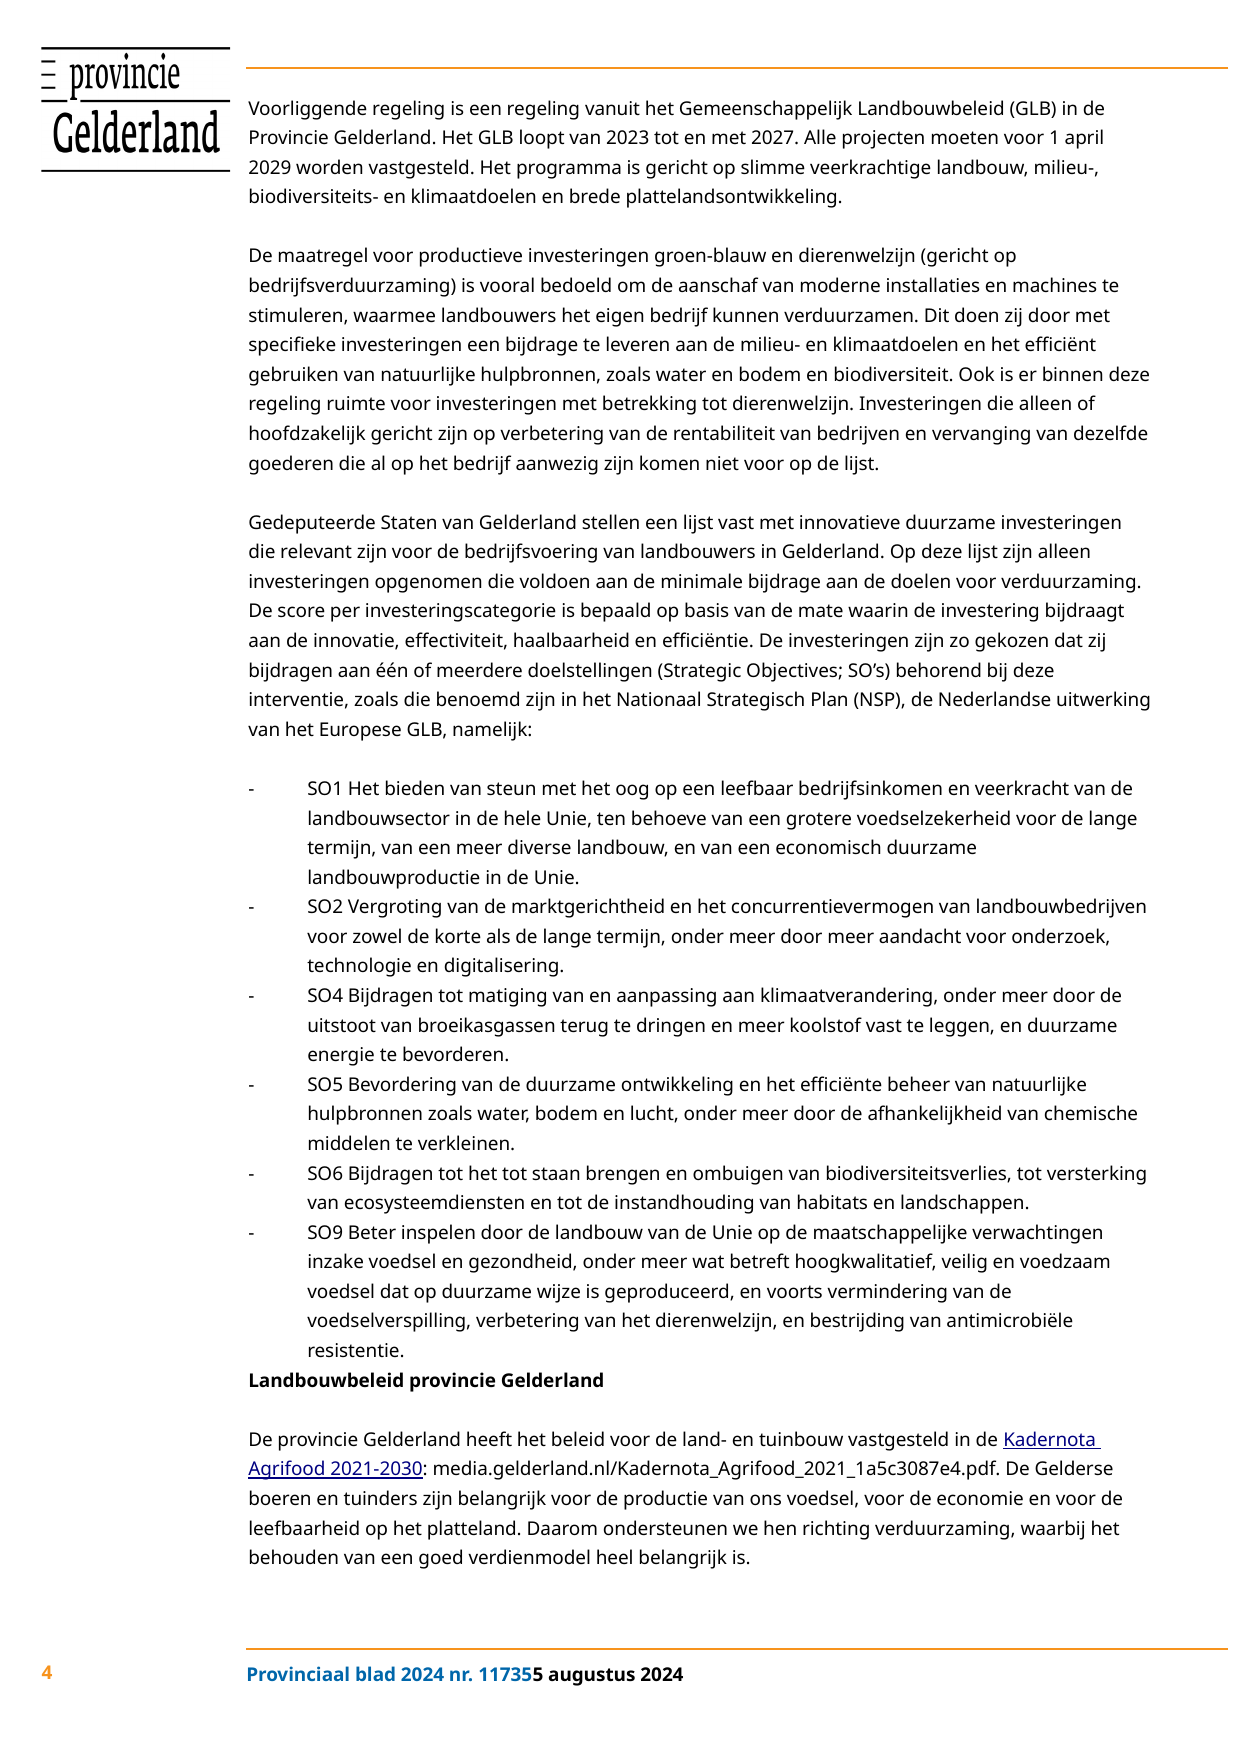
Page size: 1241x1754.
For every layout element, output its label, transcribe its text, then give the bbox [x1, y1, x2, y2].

picture [41, 47, 231, 172]
list SO1 Het bieden van steun met het oog op een leefbaar bedrijfsinkomen en veerkracht van de landbouwsector in de hele Unie, ten behoeve van een grotere voedselzekerheid voor de lange termijn, van een meer diverse landbouw, en van een economisch duurzame landbouwproductie in de Unie. [248, 775, 1152, 890]
text Gedeputeerde Staten van Gelderland stellen een lijst vast met innovatieve duurzame investeringen die relevant zijn voor de bedrijfsvoering van landbouwers in Gelderland. Op deze lijst zijn alleen investeringen opgenomen die voldoen aan de minimale bijdrage aan de doelen voor verduurzaming. De score per investeringscategorie is bepaald op basis van de mate waarin de investering bijdraagt aan de innovatie, effectiviteit, haalbaarheid en efficiëntie. De investeringen zijn zo gekozen dat zij bijdragen aan één of meerdere doelstellingen (Strategic Objectives; SO’s) behorend bij deze interventie, zoals die benoemd zijn in het Nationaal Strategisch Plan (NSP), de Nederlandse uitwerking van het Europese GLB, namelijk: [248, 509, 1152, 742]
list SO2 Vergroting van de marktgerichtheid en het concurrentievermogen van landbouwbedrijven voor zowel de korte als de lange termijn, onder meer door meer aandacht voor onderzoek, technologie en digitalisering. [248, 893, 1152, 978]
text De provincie Gelderland heeft het beleid voor de land- en tuinbouw vastgesteld in de Kadernota Agrifood 2021-2030: media.gelderland.nl/Kadernota_Agrifood_2021_1a5c3087e4.pdf. De Gelderse boeren en tuinders zijn belangrijk voor de productie van ons voedsel, voor de economie en voor de leefbaarheid op het platteland. Daarom ondersteunen we hen richting verduurzaming, waarbij het behouden van een goed verdienmodel heel belangrijk is. [248, 1426, 1152, 1570]
text Landbouwbeleid provincie Gelderland [248, 1367, 1152, 1393]
text De maatregel voor productieve investeringen groen-blauw en dierenwelzijn (gericht op bedrijfsverduurzaming) is vooral bedoeld om de aanschaf van moderne installaties en machines te stimuleren, waarmee landbouwers het eigen bedrijf kunnen verduurzamen. Dit doen zij door met specifieke investeringen een bijdrage te leveren aan de milieu- en klimaatdoelen en het efficiënt gebruiken van natuurlijke hulpbronnen, zoals water en bodem en biodiversiteit. Ook is er binnen deze regeling ruimte voor investeringen met betrekking tot dierenwelzijn. Investeringen die alleen of hoofdzakelijk gericht zijn op verbetering van de rentabiliteit van bedrijven en vervanging van dezelfde goederen die al op het bedrijf aanwezig zijn komen niet voor op de lijst. [248, 243, 1152, 476]
list SO5 Bevordering van de duurzame ontwikkeling en het efficiënte beheer van natuurlijke hulpbronnen zoals water, bodem en lucht, onder meer door de afhankelijkheid van chemische middelen te verkleinen. [248, 1071, 1152, 1156]
list SO6 Bijdragen tot het tot staan brengen en ombuigen van biodiversiteitsverlies, tot versterking van ecosysteemdiensten en tot de instandhouding van habitats en landschappen. [248, 1160, 1152, 1215]
list SO4 Bijdragen tot matiging van en aanpassing aan klimaatverandering, onder meer door de uitstoot van broeikasgassen terug te dringen en meer koolstof vast te leggen, en duurzame energie te bevorderen. [248, 982, 1152, 1067]
text Voorliggende regeling is een regeling vanuit het Gemeenschappelijk Landbouwbeleid (GLB) in de Provincie Gelderland. Het GLB loopt van 2023 tot en met 2027. Alle projecten moeten voor 1 april 2029 worden vastgesteld. Het programma is gericht op slimme veerkrachtige landbouw, milieu-, biodiversiteits- en klimaatdoelen en brede plattelandsontwikkeling. [248, 95, 1152, 209]
list SO9 Beter inspelen door de landbouw van de Unie op de maatschappelijke verwachtingen inzake voedsel en gezondheid, onder meer wat betreft hoogkwalitatief, veilig en voedzaam voedsel dat op duurzame wijze is geproduceerd, en voorts vermindering van de voedselverspilling, verbetering van het dierenwelzijn, en bestrijding van antimicrobiële resistentie. [248, 1219, 1152, 1363]
